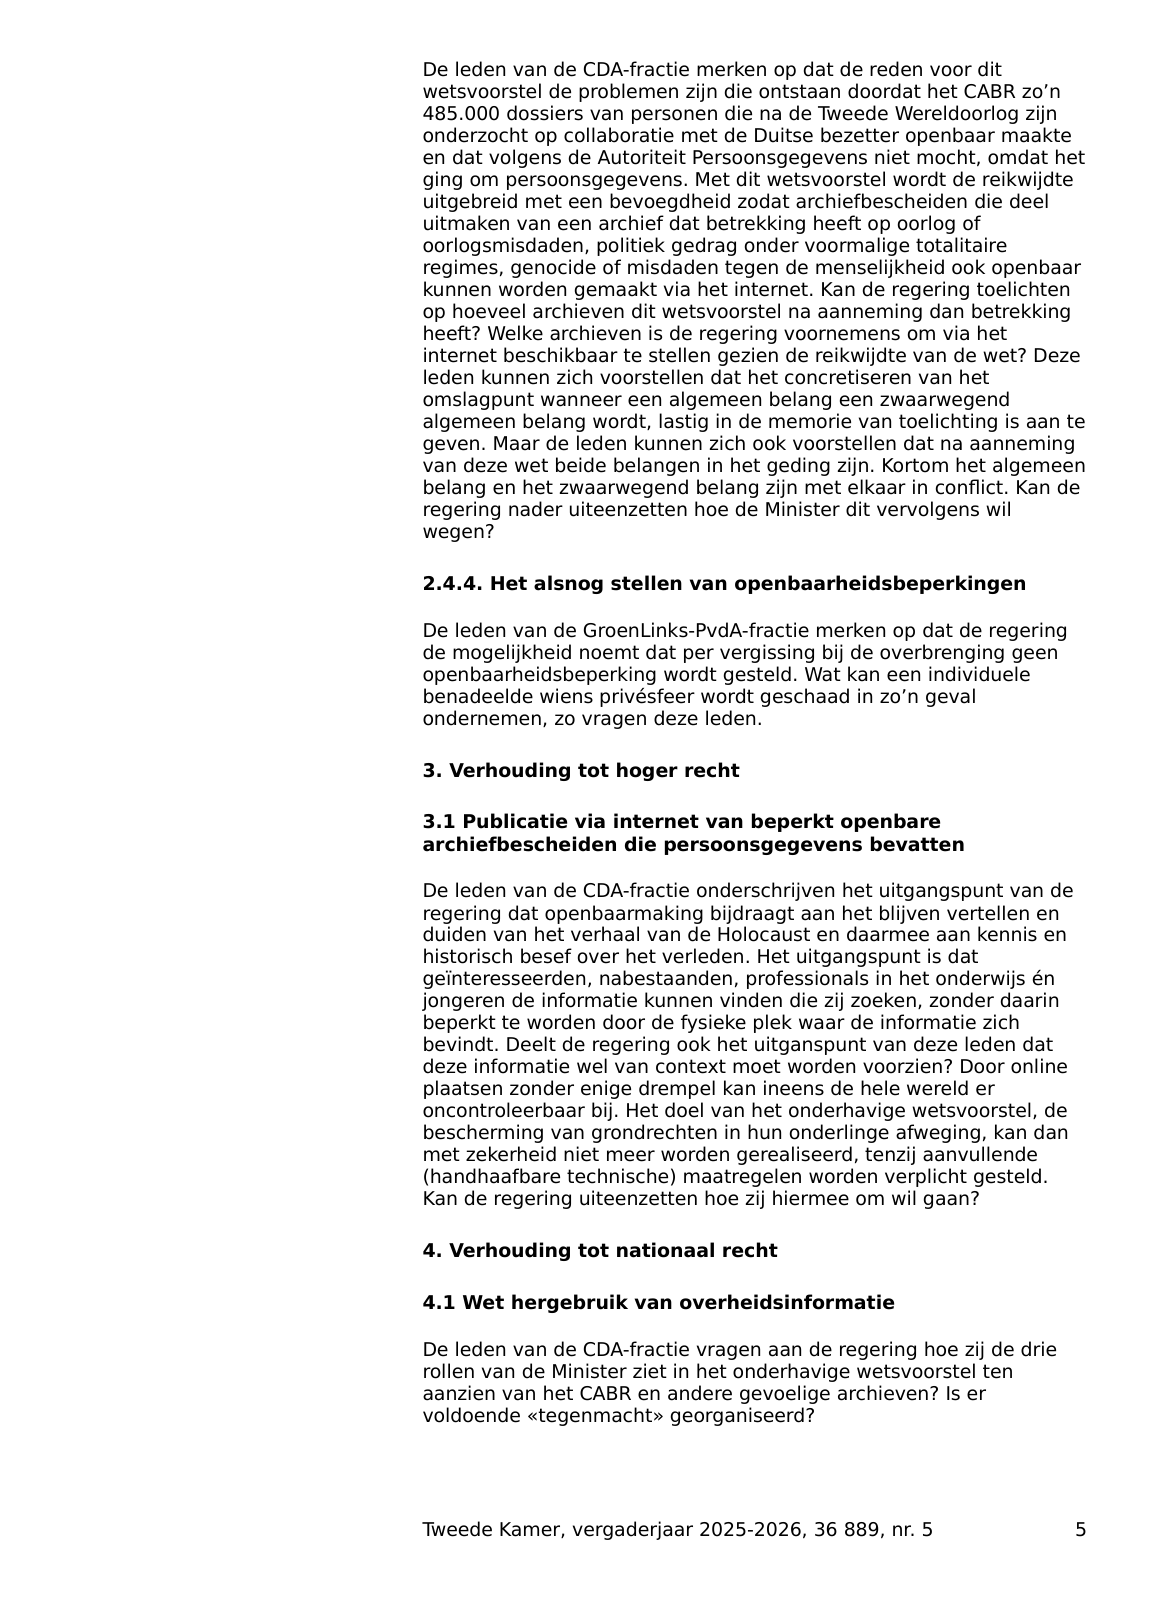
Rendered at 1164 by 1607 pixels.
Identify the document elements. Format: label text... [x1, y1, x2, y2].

subtitle 3.1 Publicatie via internet van beperkt openbare archiefbescheiden die persoonsgegevens bevatten [422, 811, 1087, 855]
text De leden van de GroenLinks-PvdA-fractie merken op dat de regering de mogelijkheid noemt dat per vergissing bij de overbrenging geen openbaarheidsbeperking wordt gesteld. Wat kan een individuele benadeelde wiens privésfeer wordt geschaad in zo’n geval ondernemen, zo vragen deze leden. [422, 619, 1087, 729]
subtitle 4. Verhouding tot nationaal recht [422, 1240, 1087, 1262]
subtitle 3. Verhouding tot hoger recht [422, 759, 1087, 781]
text De leden van de CDA-fractie merken op dat de reden voor dit wetsvoorstel de problemen zijn die ontstaan doordat het CABR zo’n 485.000 dossiers van personen die na de Tweede Wereldoorlog zijn onderzocht op collaboratie met de Duitse bezetter openbaar maakte en dat volgens de Autoriteit Persoonsgegevens niet mocht, omdat het ging om persoonsgegevens. Met dit wetsvoorstel wordt de reikwijdte uitgebreid met een bevoegdheid zodat archiefbescheiden die deel uitmaken van een archief dat betrekking heeft op oorlog of oorlogsmisdaden, politiek gedrag onder voormalige totalitaire regimes, genocide of misdaden tegen de menselijkheid ook openbaar kunnen worden gemaakt via het internet. Kan de regering toelichten op hoeveel archieven dit wetsvoorstel na aanneming dan betrekking heeft? Welke archieven is de regering voornemens om via het internet beschikbaar te stellen gezien de reikwijdte van de wet? Deze leden kunnen zich voorstellen dat het concretiseren van het omslagpunt wanneer een algemeen belang een zwaarwegend algemeen belang wordt, lastig in de memorie van toelichting is aan te geven. Maar de leden kunnen zich ook voorstellen dat na aanneming van deze wet beide belangen in het geding zijn. Kortom het algemeen belang en het zwaarwegend belang zijn met elkaar in conflict. Kan de regering nader uiteenzetten hoe de Minister dit vervolgens wil wegen? [422, 59, 1087, 543]
text De leden van de CDA-fractie onderschrijven het uitgangspunt van de regering dat openbaarmaking bijdraagt aan het blijven vertellen en duiden van het verhaal van de Holocaust en daarmee aan kennis en historisch besef over het verleden. Het uitgangspunt is dat geïnteresseerden, nabestaanden, professionals in het onderwijs én jongeren de informatie kunnen vinden die zij zoeken, zonder daarin beperkt te worden door de fysieke plek waar de informatie zich bevindt. Deelt de regering ook het uitganspunt van deze leden dat deze informatie wel van context moet worden voorzien? Door online plaatsen zonder enige drempel kan ineens de hele wereld er oncontroleerbaar bij. Het doel van het onderhavige wetsvoorstel, de bescherming van grondrechten in hun onderlinge afweging, kan dan met zekerheid niet meer worden gerealiseerd, tenzij aanvullende (handhaafbare technische) maatregelen worden verplicht gesteld. Kan de regering uiteenzetten hoe zij hiermee om wil gaan? [422, 880, 1087, 1210]
subtitle 2.4.4. Het alsnog stellen van openbaarheidsbeperkingen [422, 573, 1087, 594]
text De leden van de CDA-fractie vragen aan de regering hoe zij de drie rollen van de Minister ziet in het onderhavige wetsvoorstel ten aanzien van het CABR en andere gevoelige archieven? Is er voldoende «tegenmacht» georganiseerd? [422, 1339, 1087, 1427]
subtitle 4.1 Wet hergebruik van overheidsinformatie [422, 1292, 1087, 1314]
